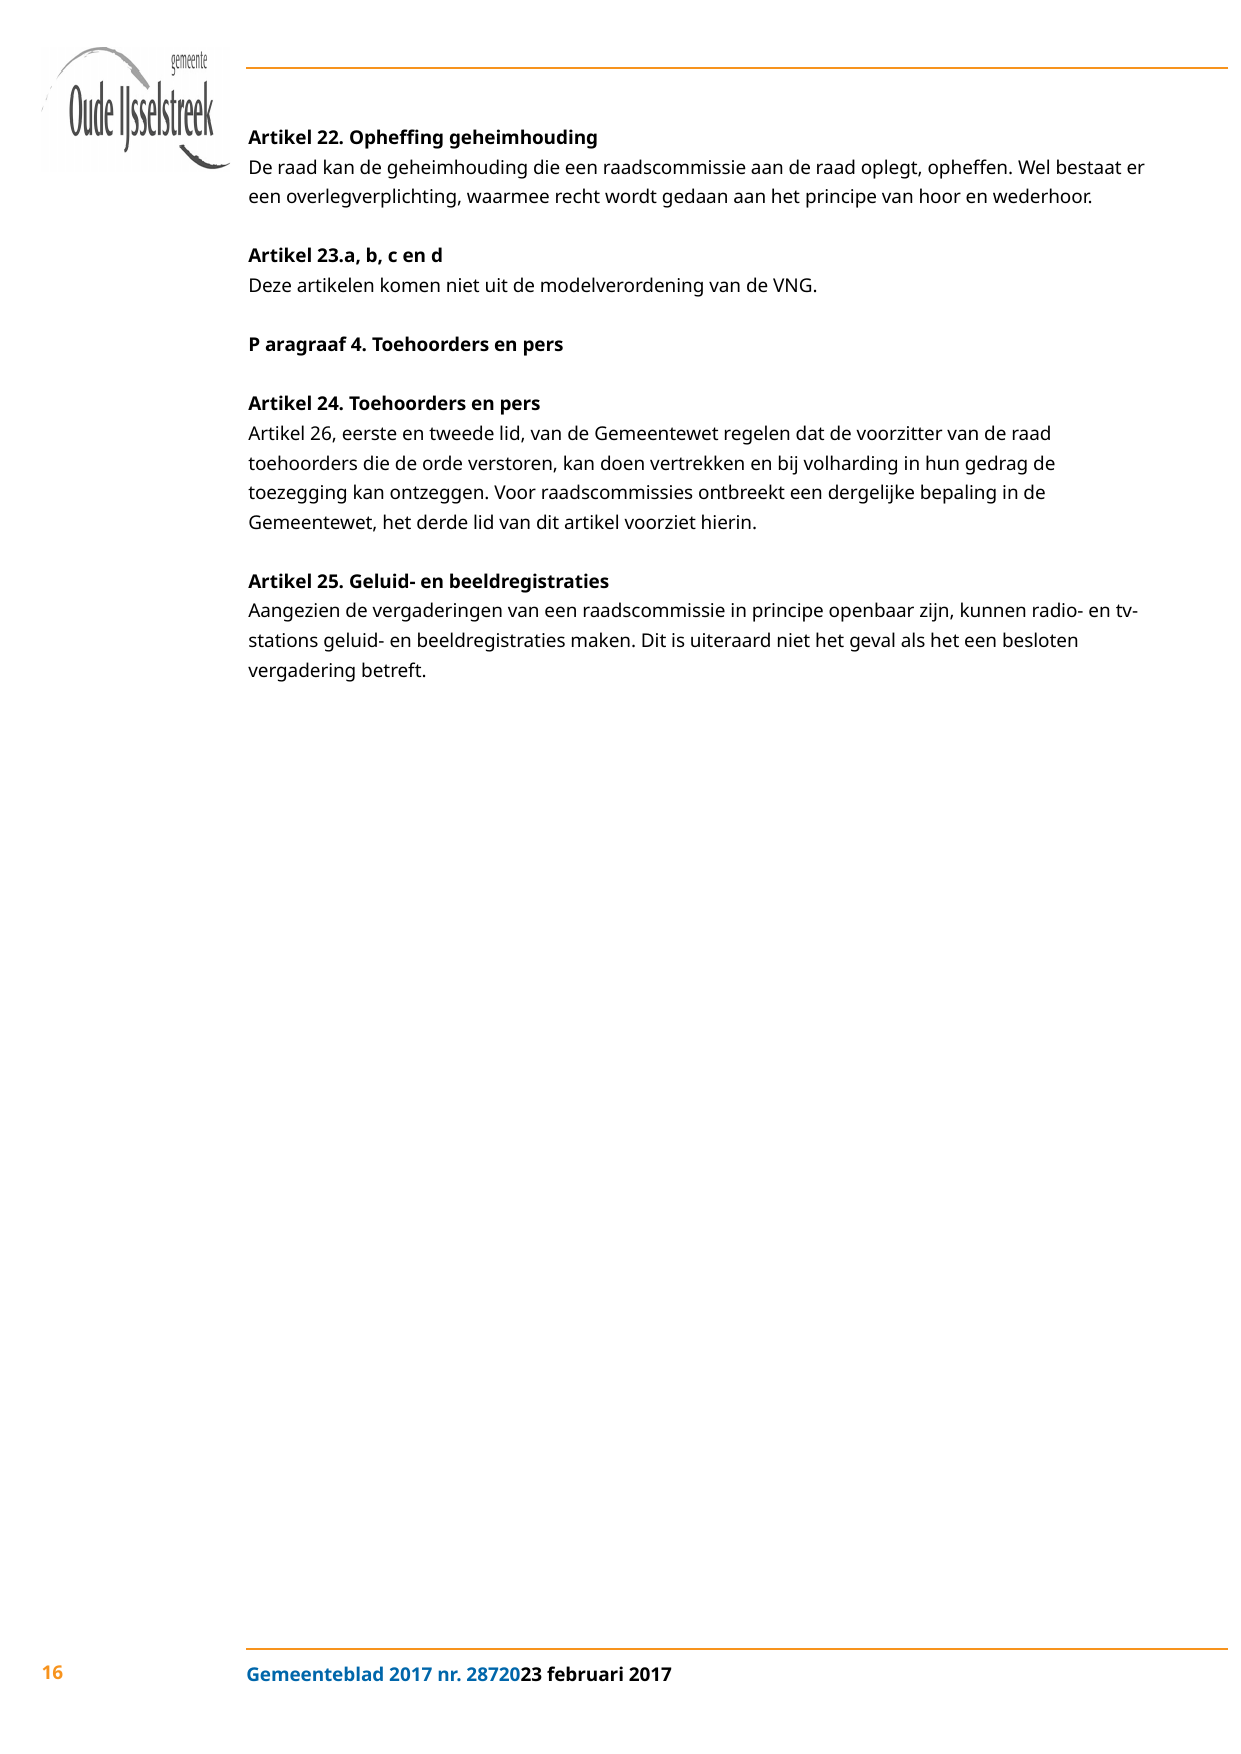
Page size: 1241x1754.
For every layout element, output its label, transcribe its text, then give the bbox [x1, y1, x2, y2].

text De raad kan de geheimhouding die een raadscommissie aan de raad oplegt, opheffen. Wel bestaat er een overlegverplichting, waarmee recht wordt gedaan aan het principe van hoor en wederhoor. [248, 154, 1152, 209]
text Artikel 23.a, b, c en d [248, 243, 1152, 268]
text P aragraaf 4. Toehoorders en pers [248, 331, 1152, 357]
text Artikel 26, eerste en tweede lid, van de Gemeentewet regelen dat de voorzitter van de raad toehoorders die de orde verstoren, kan doen vertrekken en bij volharding in hun gedrag de toezegging kan ontzeggen. Voor raadscommissies ontbreekt een dergelijke bepaling in de Gemeentewet, het derde lid van dit artikel voorziet hierin. [248, 420, 1152, 535]
text Artikel 22. Opheffing geheimhouding [248, 124, 1152, 150]
text Deze artikelen komen niet uit de modelverordening van de VNG. [248, 272, 1152, 298]
text Artikel 25. Geluid- en beeldregistraties [248, 568, 1152, 594]
text Artikel 24. Toehoorders en pers [248, 391, 1152, 416]
picture [41, 47, 231, 172]
text Aangezien de vergaderingen van een raadscommissie in principe openbaar zijn, kunnen radio- en tv-stations geluid- en beeldregistraties maken. Dit is uiteraard niet het geval als het een besloten vergadering betreft. [248, 598, 1152, 683]
